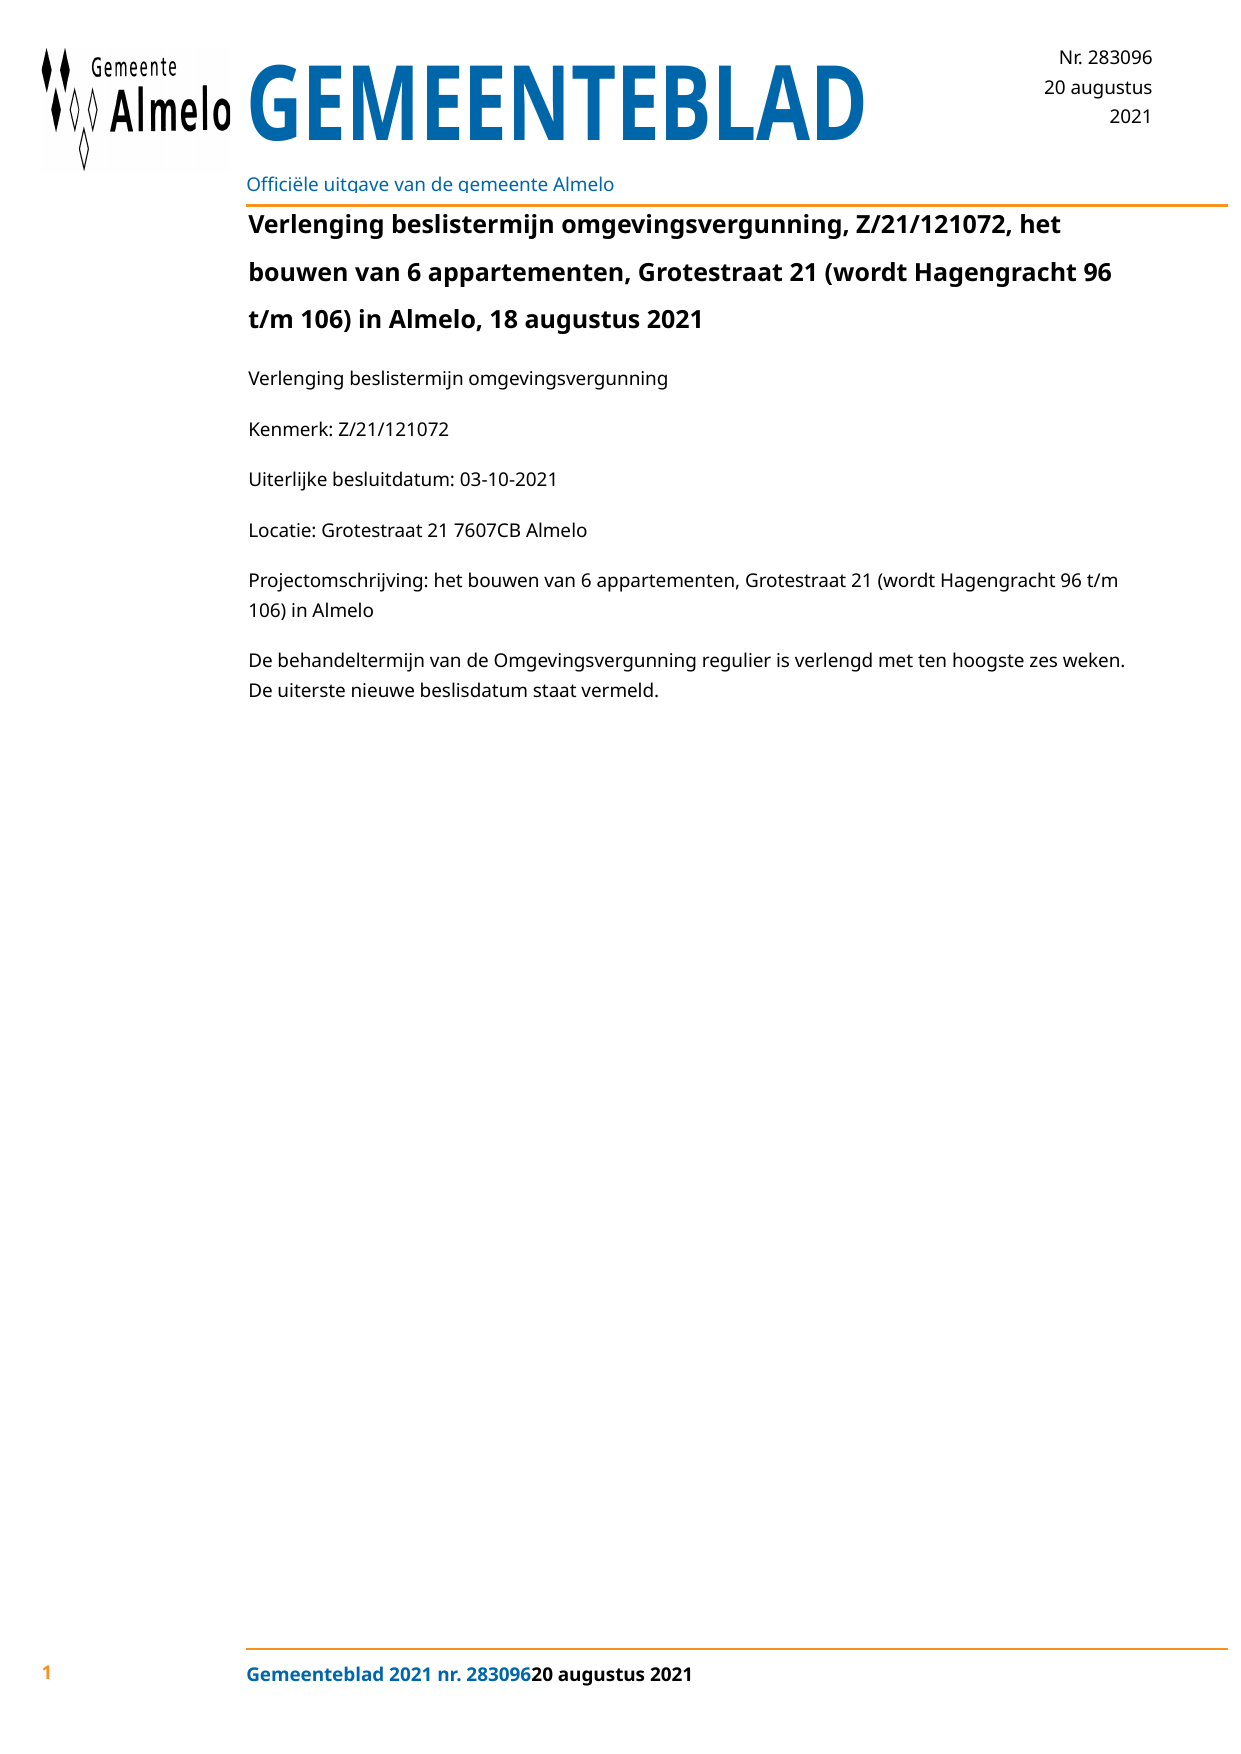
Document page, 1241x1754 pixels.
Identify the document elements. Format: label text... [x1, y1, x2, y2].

text Verlenging beslistermijn omgevingsvergunning, Z/21/121072, het bouwen van 6 appartementen, Grotestraat 21 (wordt Hagengracht 96 t/m 106) in Almelo, 18 augustus 2021 [248, 207, 1152, 336]
text Projectomschrijving: het bouwen van 6 appartementen, Grotestraat 21 (wordt Hagengracht 96 t/m 106) in Almelo [248, 567, 1152, 622]
text Locatie: Grotestraat 21 7607CB Almelo [248, 517, 1152, 542]
picture [41, 47, 231, 172]
text Kenmerk: Z/21/121072 [248, 416, 1152, 442]
text Uiterlijke besluitdatum: 03-10-2021 [248, 466, 1152, 492]
text De behandeltermijn van de Omgevingsvergunning regulier is verlengd met ten hoogste zes weken. De uiterste nieuwe beslisdatum staat vermeld. [248, 647, 1152, 702]
text Verlenging beslistermijn omgevingsvergunning [248, 366, 1152, 391]
